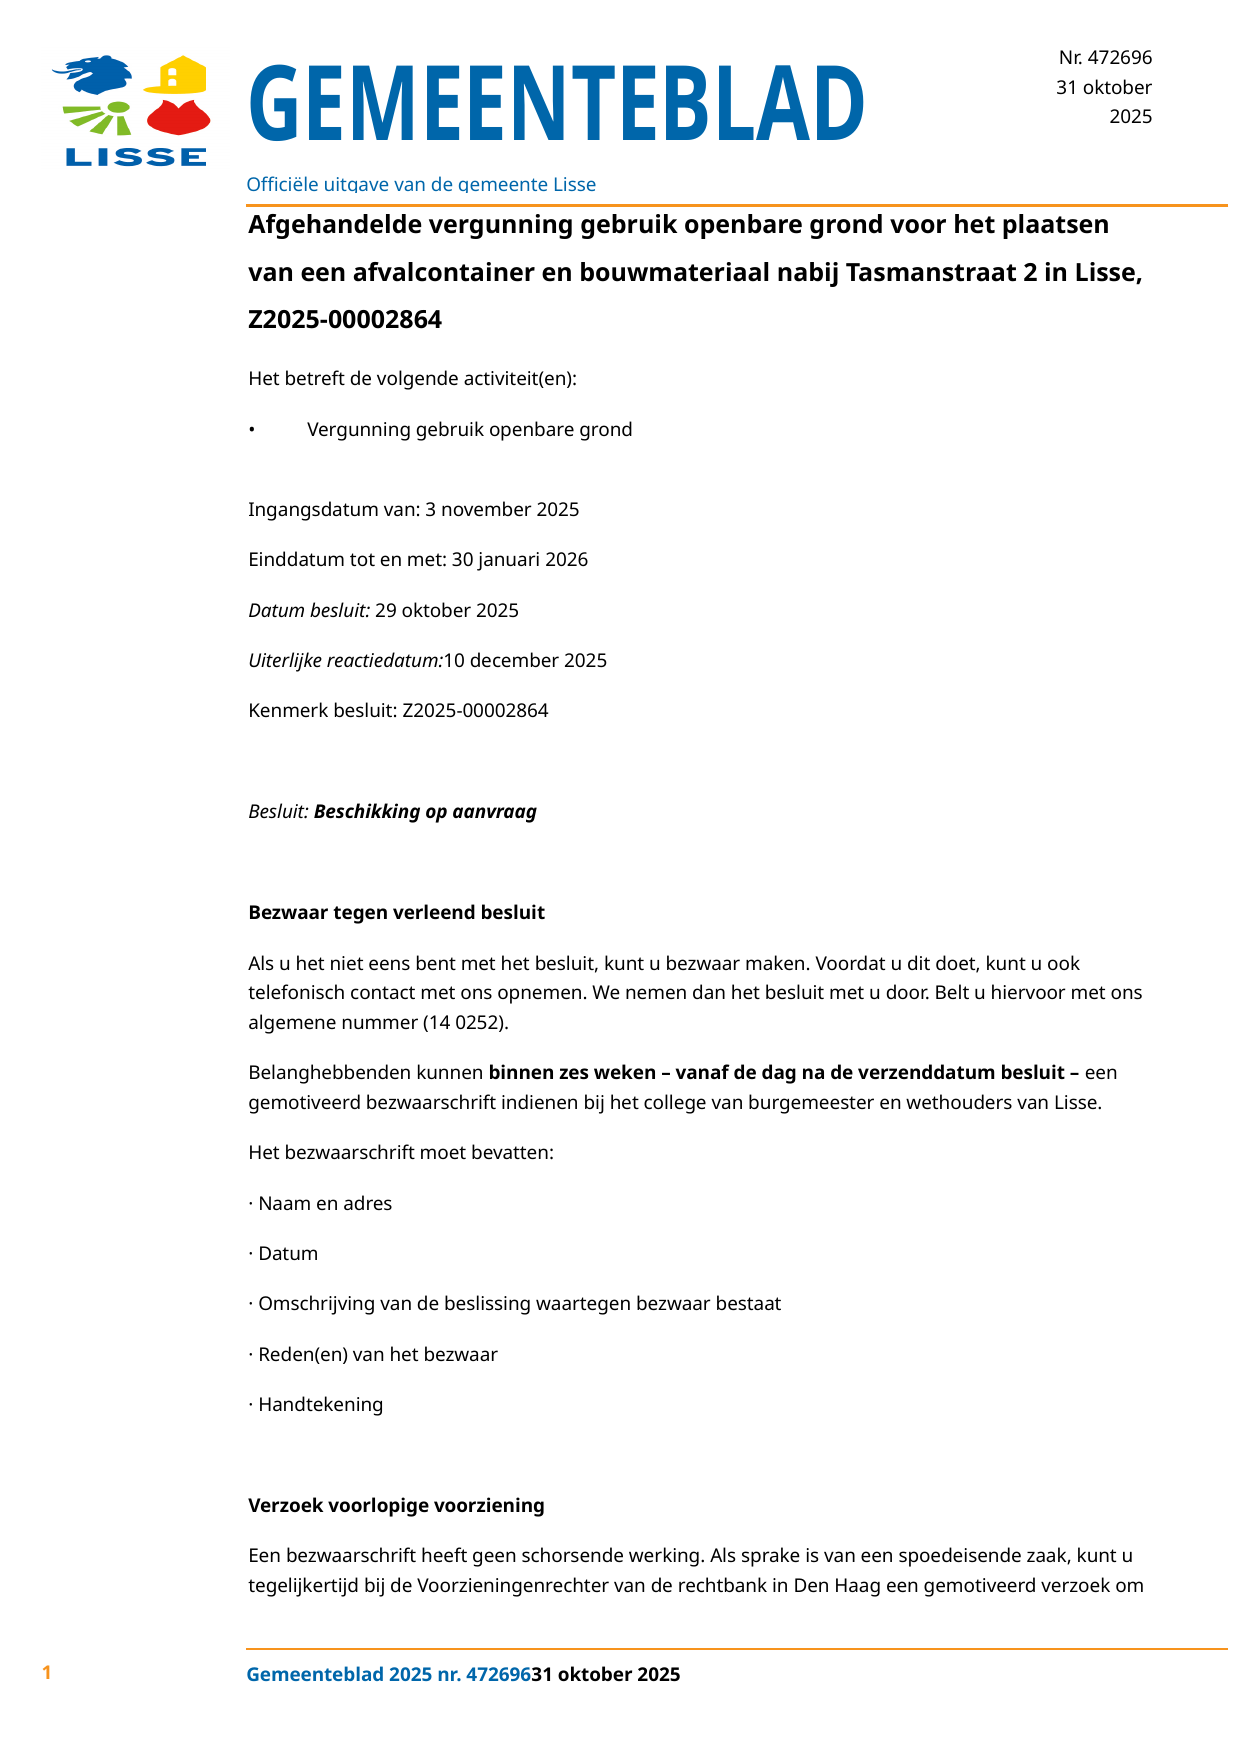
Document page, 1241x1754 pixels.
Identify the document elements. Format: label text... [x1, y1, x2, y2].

text Verzoek voorlopige voorziening [248, 1492, 1152, 1518]
text Datum besluit: 29 oktober 2025 [248, 597, 1152, 622]
text Bezwaar tegen verleend besluit [248, 899, 1152, 925]
text · Naam en adres [248, 1190, 1152, 1215]
text Belanghebbenden kunnen binnen zes weken – vanaf de dag na de verzenddatum besluit – een gemotiveerd bezwaarschrift indienen bij het college van burgemeester en wethouders van Lisse. [248, 1059, 1152, 1114]
text Ingangsdatum van: 3 november 2025 [248, 496, 1152, 522]
picture [41, 47, 231, 172]
text · Handtekening [248, 1391, 1152, 1417]
text · Reden(en) van het bezwaar [248, 1341, 1152, 1367]
list Vergunning gebruik openbare grond [248, 416, 1152, 442]
text Uiterlijke reactiedatum:10 december 2025 [248, 647, 1152, 673]
text Afgehandelde vergunning gebruik openbare grond voor het plaatsen van een afvalcontainer en bouwmateriaal nabij Tasmanstraat 2 in Lisse, Z2025-00002864 [248, 207, 1152, 336]
text Een bezwaarschrift heeft geen schorsende werking. Als sprake is van een spoedeisende zaak, kunt u tegelijkertijd bij de Voorzieningenrechter van de rechtbank in Den Haag een gemotiveerd verzoek om [248, 1543, 1152, 1598]
text · Datum [248, 1240, 1152, 1266]
text Als u het niet eens bent met het besluit, kunt u bezwaar maken. Voordat u dit doet, kunt u ook telefonisch contact met ons opnemen. We nemen dan het besluit met u door. Belt u hiervoor met ons algemene nummer (14 0252). [248, 950, 1152, 1034]
text Besluit: Beschikking op aanvraag [248, 798, 1152, 824]
text Einddatum tot en met: 30 januari 2026 [248, 546, 1152, 572]
text · Omschrijving van de beslissing waartegen bezwaar bestaat [248, 1291, 1152, 1316]
text Het betreft de volgende activiteit(en): [248, 366, 1152, 391]
text Kenmerk besluit: Z2025-00002864 [248, 698, 1152, 723]
text Het bezwaarschrift moet bevatten: [248, 1139, 1152, 1165]
